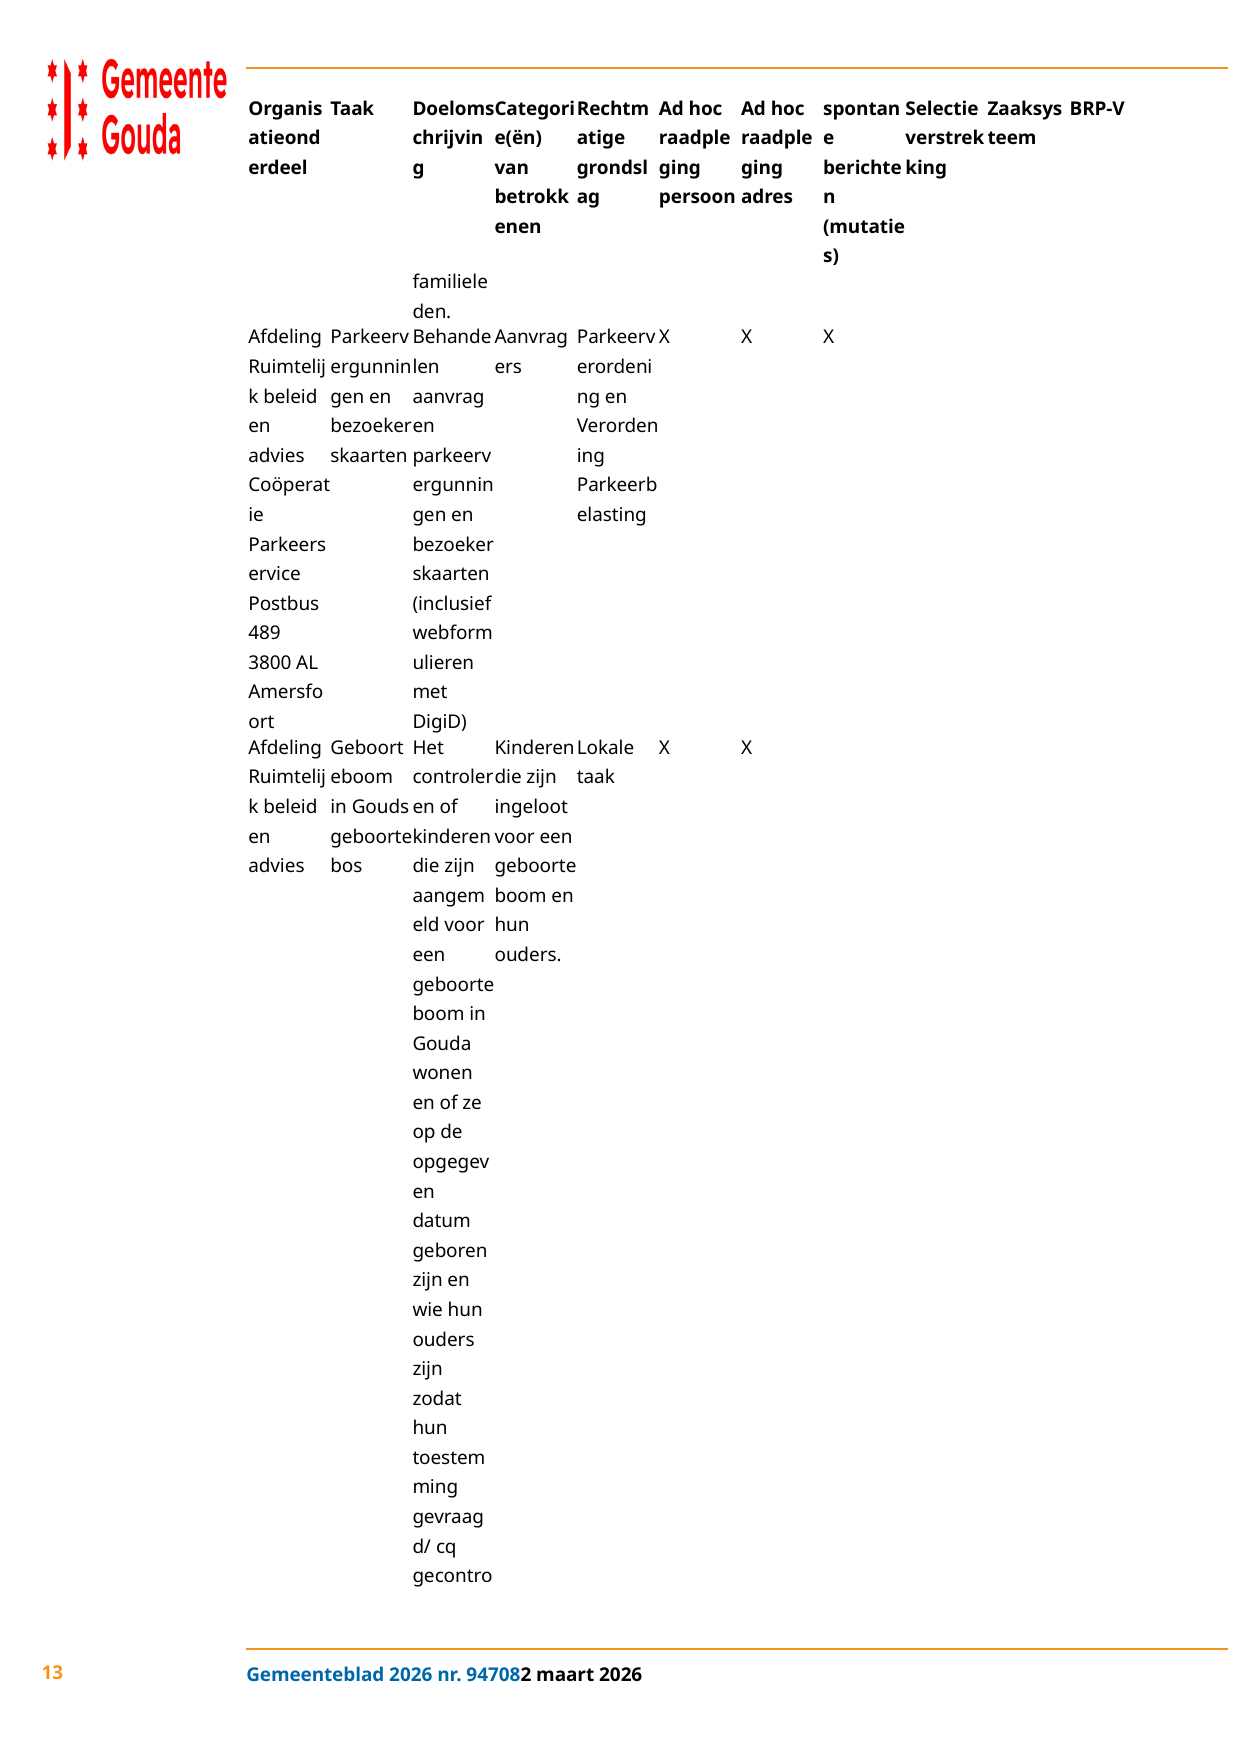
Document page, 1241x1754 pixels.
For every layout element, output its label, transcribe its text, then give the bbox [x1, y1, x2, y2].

table_cell [1069, 269, 1152, 324]
table_cell [987, 324, 1069, 734]
table_cell [905, 324, 987, 734]
table_cell familieleden. [412, 269, 494, 324]
table_cell Aanvragers [494, 324, 577, 734]
table_cell Afdeling Ruimtelijk beleid en advies [248, 734, 330, 1588]
table_cell [659, 269, 741, 324]
table_cell [987, 734, 1069, 1588]
table_cell X [823, 324, 905, 734]
table_header Organisatieonderdeel [248, 95, 330, 268]
table_cell [577, 269, 659, 324]
table_header Categorie(ën) van betrokkenen [494, 95, 577, 268]
table_cell Afdeling Ruimtelijk beleid en advies Coöperatie Parkeerservice Postbus 489 3800 AL Amersfoort [248, 324, 330, 734]
table_cell [905, 269, 987, 324]
table_cell [1069, 324, 1152, 734]
table_cell Behandelen aanvragen parkeervergunningen en bezoekerskaarten (inclusief webformulieren met DigiD) [412, 324, 494, 734]
table_cell [823, 734, 905, 1588]
table_cell Parkeerverordening en Verordening Parkeerbelasting [577, 324, 659, 734]
table_header Selectieverstrekking [905, 95, 987, 268]
picture [41, 47, 231, 172]
table_header BRP-V [1069, 95, 1152, 268]
table_cell [823, 269, 905, 324]
table_header Ad hoc raadpleging persoon [659, 95, 741, 268]
table_cell X [659, 734, 741, 1588]
table_header Zaaksysteem [987, 95, 1069, 268]
table_cell [905, 734, 987, 1588]
table_cell Geboorteboom in Gouds geboortebos [330, 734, 412, 1588]
table_header Doelomschrijving [412, 95, 494, 268]
table_cell Kinderen die zijn ingeloot voor een geboorteboom en hun ouders. [494, 734, 577, 1588]
table_cell X [659, 324, 741, 734]
table_cell [330, 269, 412, 324]
table_cell X [741, 324, 823, 734]
table_header Rechtmatige grondslag [577, 95, 659, 268]
table_cell [741, 269, 823, 324]
table_header Ad hoc raadpleging adres [741, 95, 823, 268]
table_cell Het controleren of kinderen die zijn aangemeld voor een geboorteboom in Gouda wonen en of ze op de opgegeven datum geboren zijn en wie hun ouders zijn zodat hun toestemming gevraagd/ cq gecontro [412, 734, 494, 1588]
table_cell Lokale taak [577, 734, 659, 1588]
table_cell [248, 269, 330, 324]
table_header spontane berichten (mutaties) [823, 95, 905, 268]
table_cell [1069, 734, 1152, 1588]
table_cell [494, 269, 577, 324]
table_cell Parkeervergunningen en bezoekerskaarten [330, 324, 412, 734]
table_cell X [741, 734, 823, 1588]
table_header Taak [330, 95, 412, 268]
table_cell [987, 269, 1069, 324]
